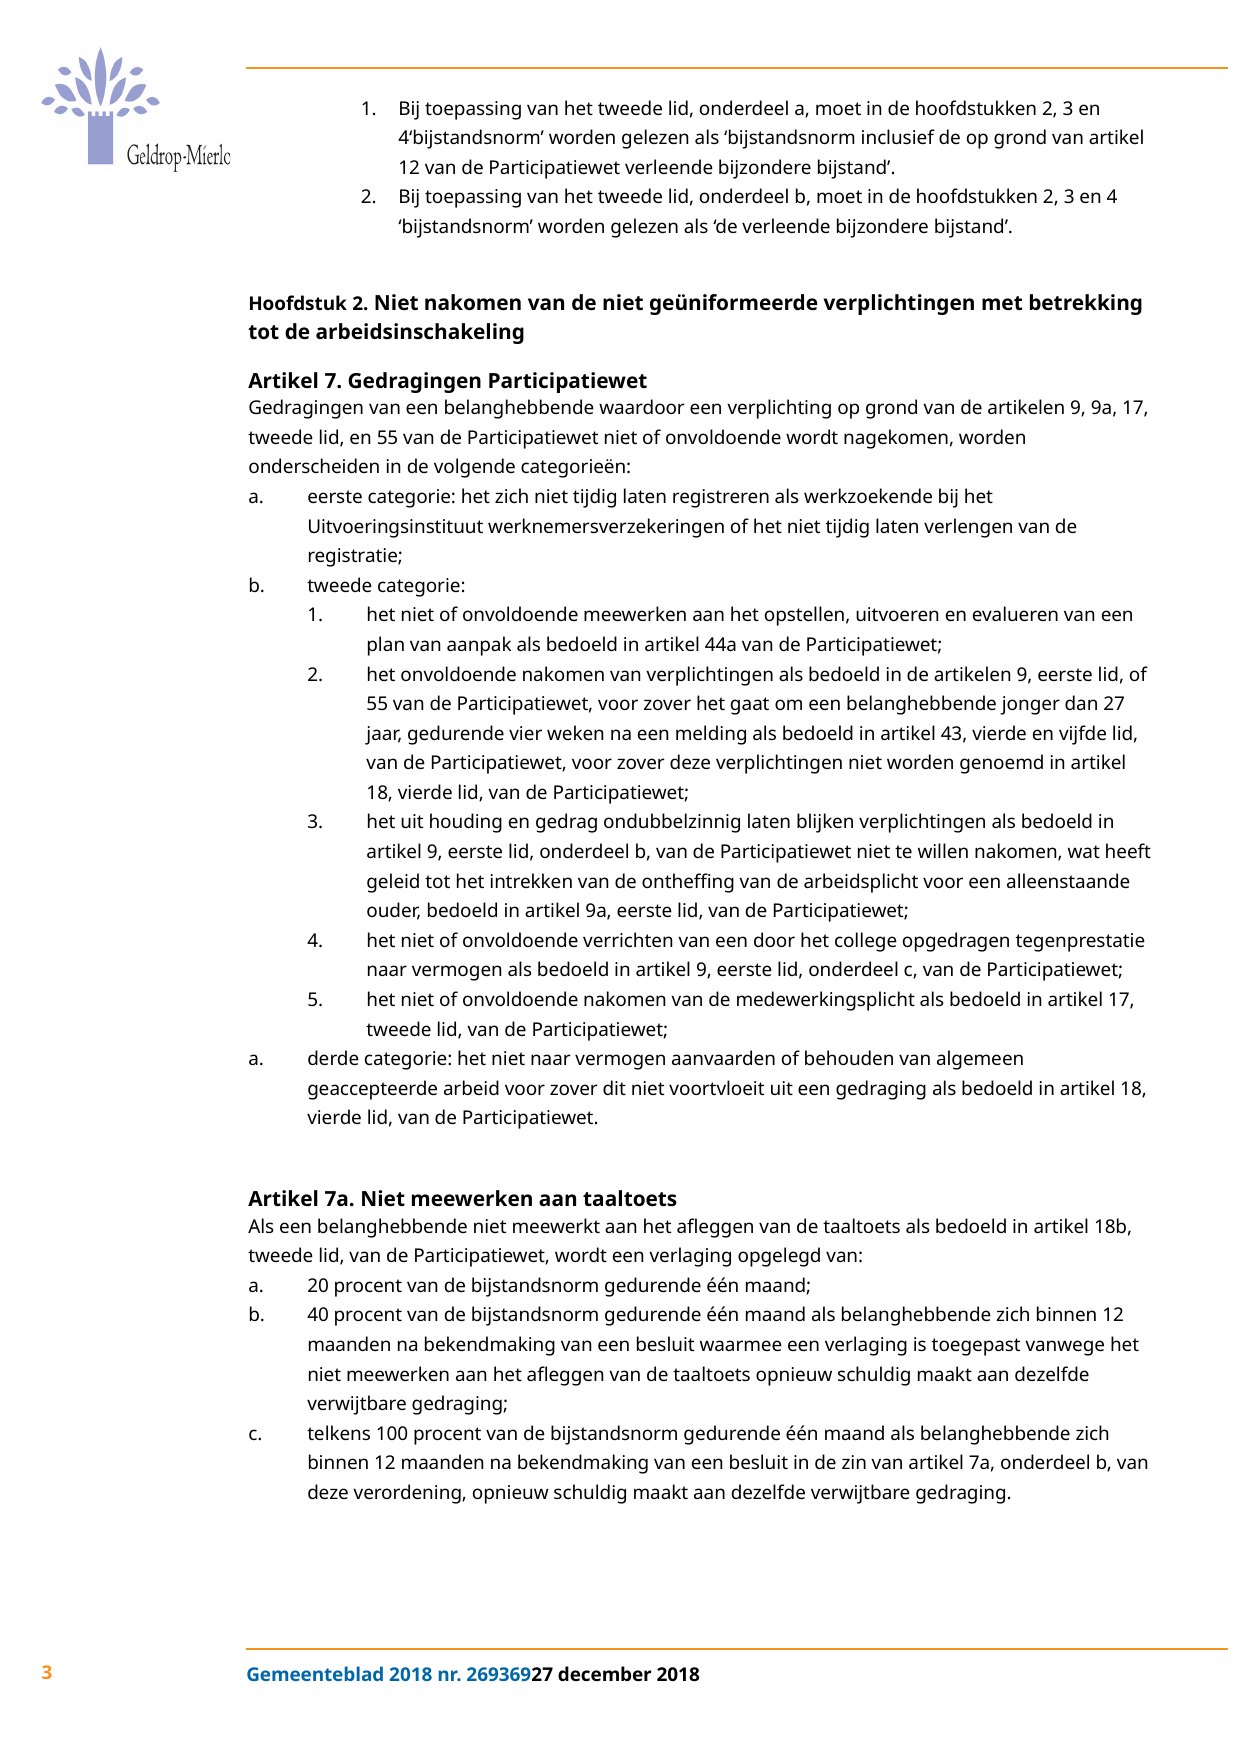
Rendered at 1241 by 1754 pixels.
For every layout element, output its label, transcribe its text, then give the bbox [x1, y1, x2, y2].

list het niet of onvoldoende nakomen van de medewerkingsplicht als bedoeld in artikel 17, tweede lid, van de Participatiewet; [307, 986, 1152, 1041]
list derde categorie: het niet naar vermogen aanvaarden of behouden van algemeen geaccepteerde arbeid voor zover dit niet voortvloeit uit een gedraging als bedoeld in artikel 18, vierde lid, van de Participatiewet. [248, 1045, 1152, 1130]
list 20 procent van de bijstandsnorm gedurende één maand; [248, 1272, 1152, 1298]
text Gedragingen van een belanghebbende waardoor een verplichting op grond van de artikelen 9, 9a, 17, tweede lid, en 55 van de Participatiewet niet of onvoldoende wordt nagekomen, worden onderscheiden in de volgende categorieën: [248, 394, 1152, 479]
text Als een belanghebbende niet meewerkt aan het afleggen van de taaltoets als bedoeld in artikel 18b, tweede lid, van de Participatiewet, wordt een verlaging opgelegd van: [248, 1213, 1152, 1268]
list het niet of onvoldoende meewerken aan het opstellen, uitvoeren en evalueren van een plan van aanpak als bedoeld in artikel 44a van de Participatiewet; [307, 602, 1152, 657]
picture [41, 47, 231, 172]
list 40 procent van de bijstandsnorm gedurende één maand als belanghebbende zich binnen 12 maanden na bekendmaking van een besluit waarmee een verlaging is toegepast vanwege het niet meewerken aan het afleggen van de taaltoets opnieuw schuldig maakt aan dezelfde verwijtbare gedraging; [248, 1302, 1152, 1416]
text Artikel 7. Gedragingen Participatiewet [248, 366, 1152, 394]
list eerste categorie: het zich niet tijdig laten registreren als werkzoekende bij het Uitvoeringsinstituut werknemersverzekeringen of het niet tijdig laten verlengen van de registratie; [248, 483, 1152, 568]
list Bij toepassing van het tweede lid, onderdeel b, moet in de hoofdstukken 2, 3 en 4 ‘bijstandsnorm’ worden gelezen als ‘de verleende bijzondere bijstand’. [361, 183, 1152, 239]
list telkens 100 procent van de bijstandsnorm gedurende één maand als belanghebbende zich binnen 12 maanden na bekendmaking van een besluit in de zin van artikel 7a, onderdeel b, van deze verordening, opnieuw schuldig maakt aan dezelfde verwijtbare gedraging. [248, 1420, 1152, 1505]
text Artikel 7a. Niet meewerken aan taaltoets [248, 1184, 1152, 1213]
list het uit houding en gedrag ondubbelzinnig laten blijken verplichtingen als bedoeld in artikel 9, eerste lid, onderdeel b, van de Participatiewet niet te willen nakomen, wat heeft geleid tot het intrekken van de ontheffing van de arbeidsplicht voor een alleenstaande ouder, bedoeld in artikel 9a, eerste lid, van de Participatiewet; [307, 809, 1152, 923]
list tweede categorie: [248, 572, 1152, 598]
list Bij toepassing van het tweede lid, onderdeel a, moet in de hoofdstukken 2, 3 en 4‘bijstandsnorm’ worden gelezen als ‘bijstandsnorm inclusief de op grond van artikel 12 van de Participatiewet verleende bijzondere bijstand’. [361, 95, 1152, 180]
list het niet of onvoldoende verrichten van een door het college opgedragen tegenprestatie naar vermogen als bedoeld in artikel 9, eerste lid, onderdeel c, van de Participatiewet; [307, 927, 1152, 982]
text Hoofdstuk 2. Niet nakomen van de niet geüniformeerde verplichtingen met betrekking tot de arbeidsinschakeling [248, 288, 1152, 345]
list het onvoldoende nakomen van verplichtingen als bedoeld in de artikelen 9, eerste lid, of 55 van de Participatiewet, voor zover het gaat om een belanghebbende jonger dan 27 jaar, gedurende vier weken na een melding als bedoeld in artikel 43, vierde en vijfde lid, van de Participatiewet, voor zover deze verplichtingen niet worden genoemd in artikel 18, vierde lid, van de Participatiewet; [307, 661, 1152, 805]
